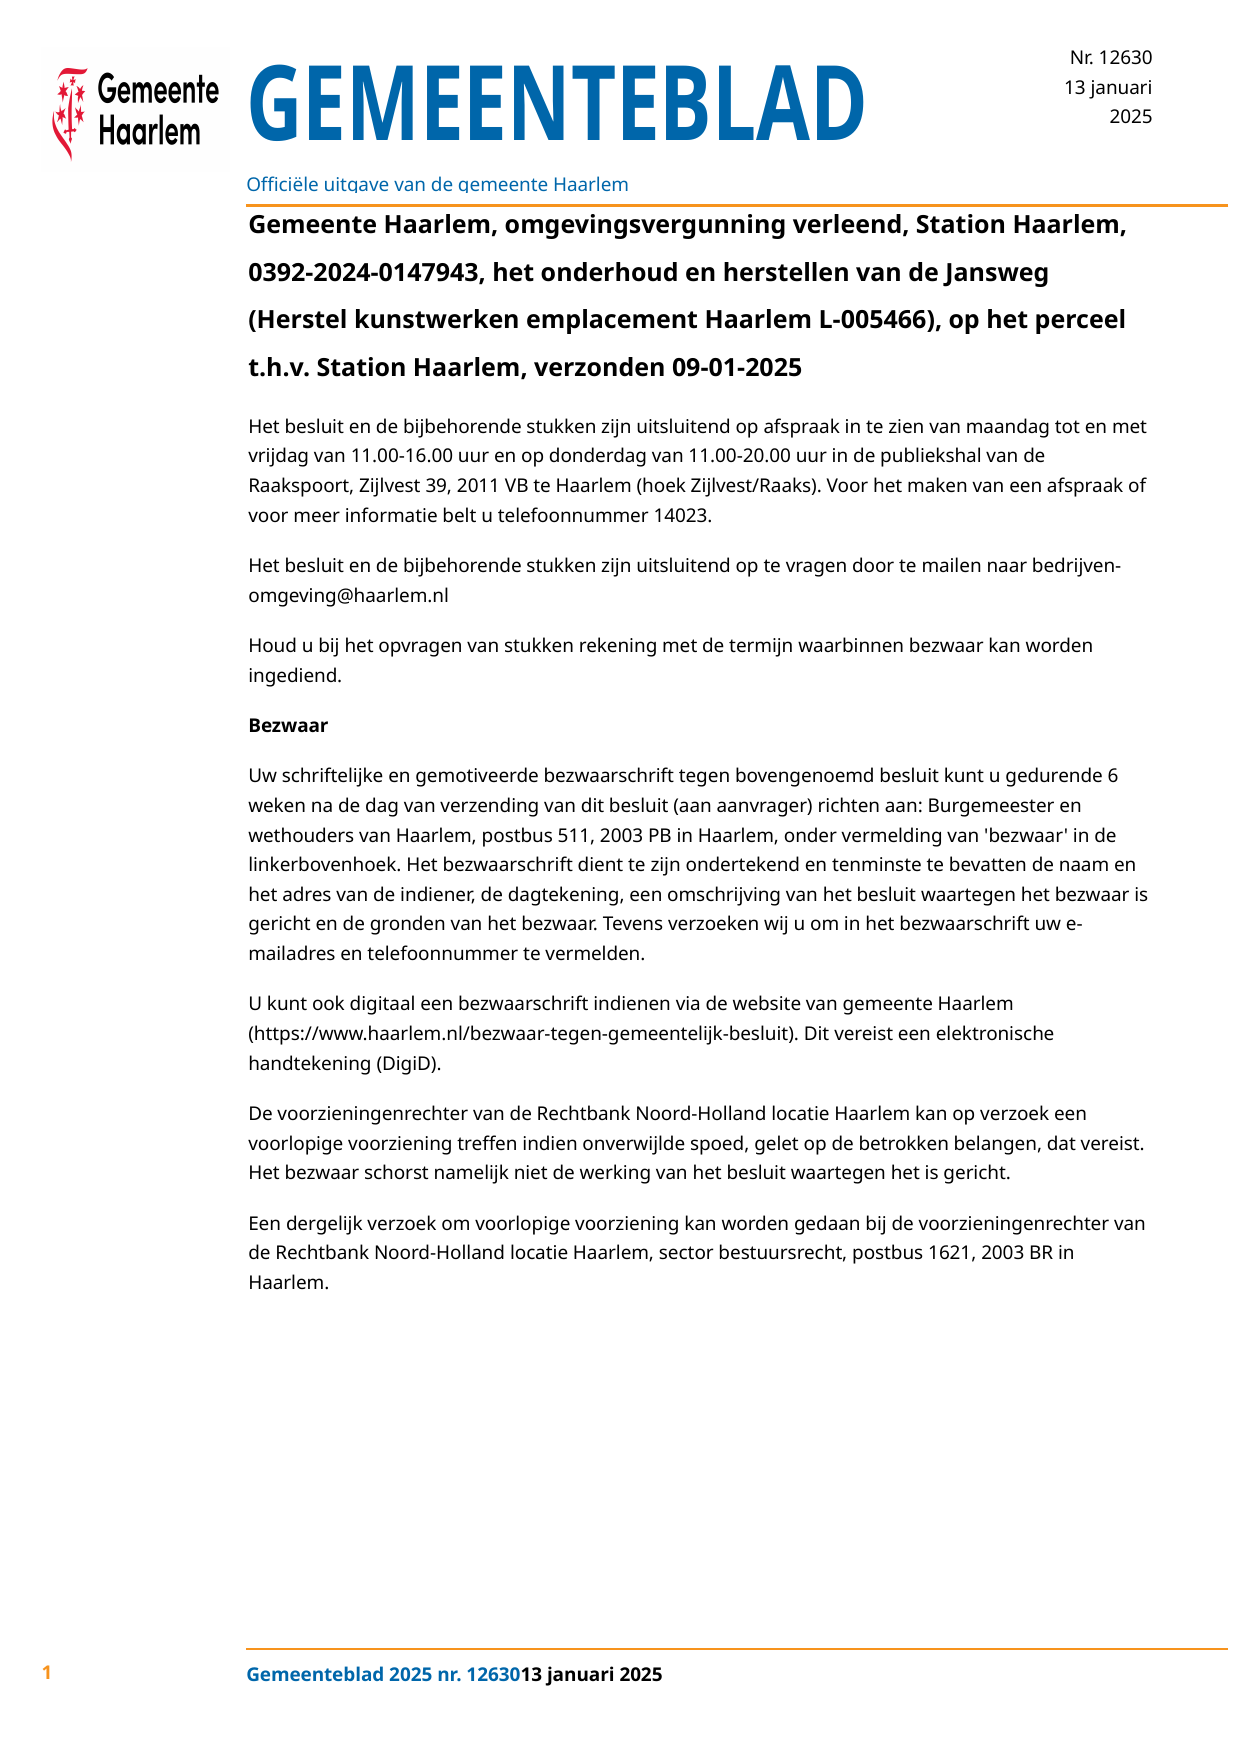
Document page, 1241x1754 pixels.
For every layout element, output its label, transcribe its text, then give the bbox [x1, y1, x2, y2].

text Gemeente Haarlem, omgevingsvergunning verleend, Station Haarlem, 0392-2024-0147943, het onderhoud en herstellen van de Jansweg (Herstel kunstwerken emplacement Haarlem L-005466), op het perceel t.h.v. Station Haarlem, verzonden 09-01-2025 [248, 207, 1152, 384]
text De voorzieningenrechter van de Rechtbank Noord-Holland locatie Haarlem kan op verzoek een voorlopige voorziening treffen indien onverwijlde spoed, gelet op de betrokken belangen, dat vereist. Het bezwaar schorst namelijk niet de werking van het besluit waartegen het is gericht. [248, 1100, 1152, 1185]
text U kunt ook digitaal een bezwaarschrift indienen via de website van gemeente Haarlem (https://www.haarlem.nl/bezwaar-tegen-gemeentelijk-besluit). Dit vereist een elektronische handtekening (DigiD). [248, 991, 1152, 1076]
text Uw schriftelijke en gemotiveerde bezwaarschrift tegen bovengenoemd besluit kunt u gedurende 6 weken na de dag van verzending van dit besluit (aan aanvrager) richten aan: Burgemeester en wethouders van Haarlem, postbus 511, 2003 PB in Haarlem, onder vermelding van 'bezwaar' in de linkerbovenhoek. Het bezwaarschrift dient te zijn ondertekend en tenminste te bevatten de naam en het adres van de indiener, de dagtekening, een omschrijving van het besluit waartegen het bezwaar is gericht en de gronden van het bezwaar. Tevens verzoeken wij u om in het bezwaarschrift uw e-mailadres en telefoonnummer te vermelden. [248, 763, 1152, 966]
picture [41, 47, 231, 172]
text Bezwaar [248, 712, 1152, 738]
text Het besluit en de bijbehorende stukken zijn uitsluitend op afspraak in te zien van maandag tot en met vrijdag van 11.00-16.00 uur en op donderdag van 11.00-20.00 uur in de publiekshal van de Raakspoort, Zijlvest 39, 2011 VB te Haarlem (hoek Zijlvest/Raaks). Voor het maken van een afspraak of voor meer informatie belt u telefoonnummer 14023. [248, 413, 1152, 528]
text Houd u bij het opvragen van stukken rekening met de termijn waarbinnen bezwaar kan worden ingediend. [248, 632, 1152, 688]
text Het besluit en de bijbehorende stukken zijn uitsluitend op te vragen door te mailen naar bedrijven-omgeving@haarlem.nl [248, 552, 1152, 608]
text Een dergelijk verzoek om voorlopige voorziening kan worden gedaan bij de voorzieningenrechter van de Rechtbank Noord-Holland locatie Haarlem, sector bestuursrecht, postbus 1621, 2003 BR in Haarlem. [248, 1210, 1152, 1295]
